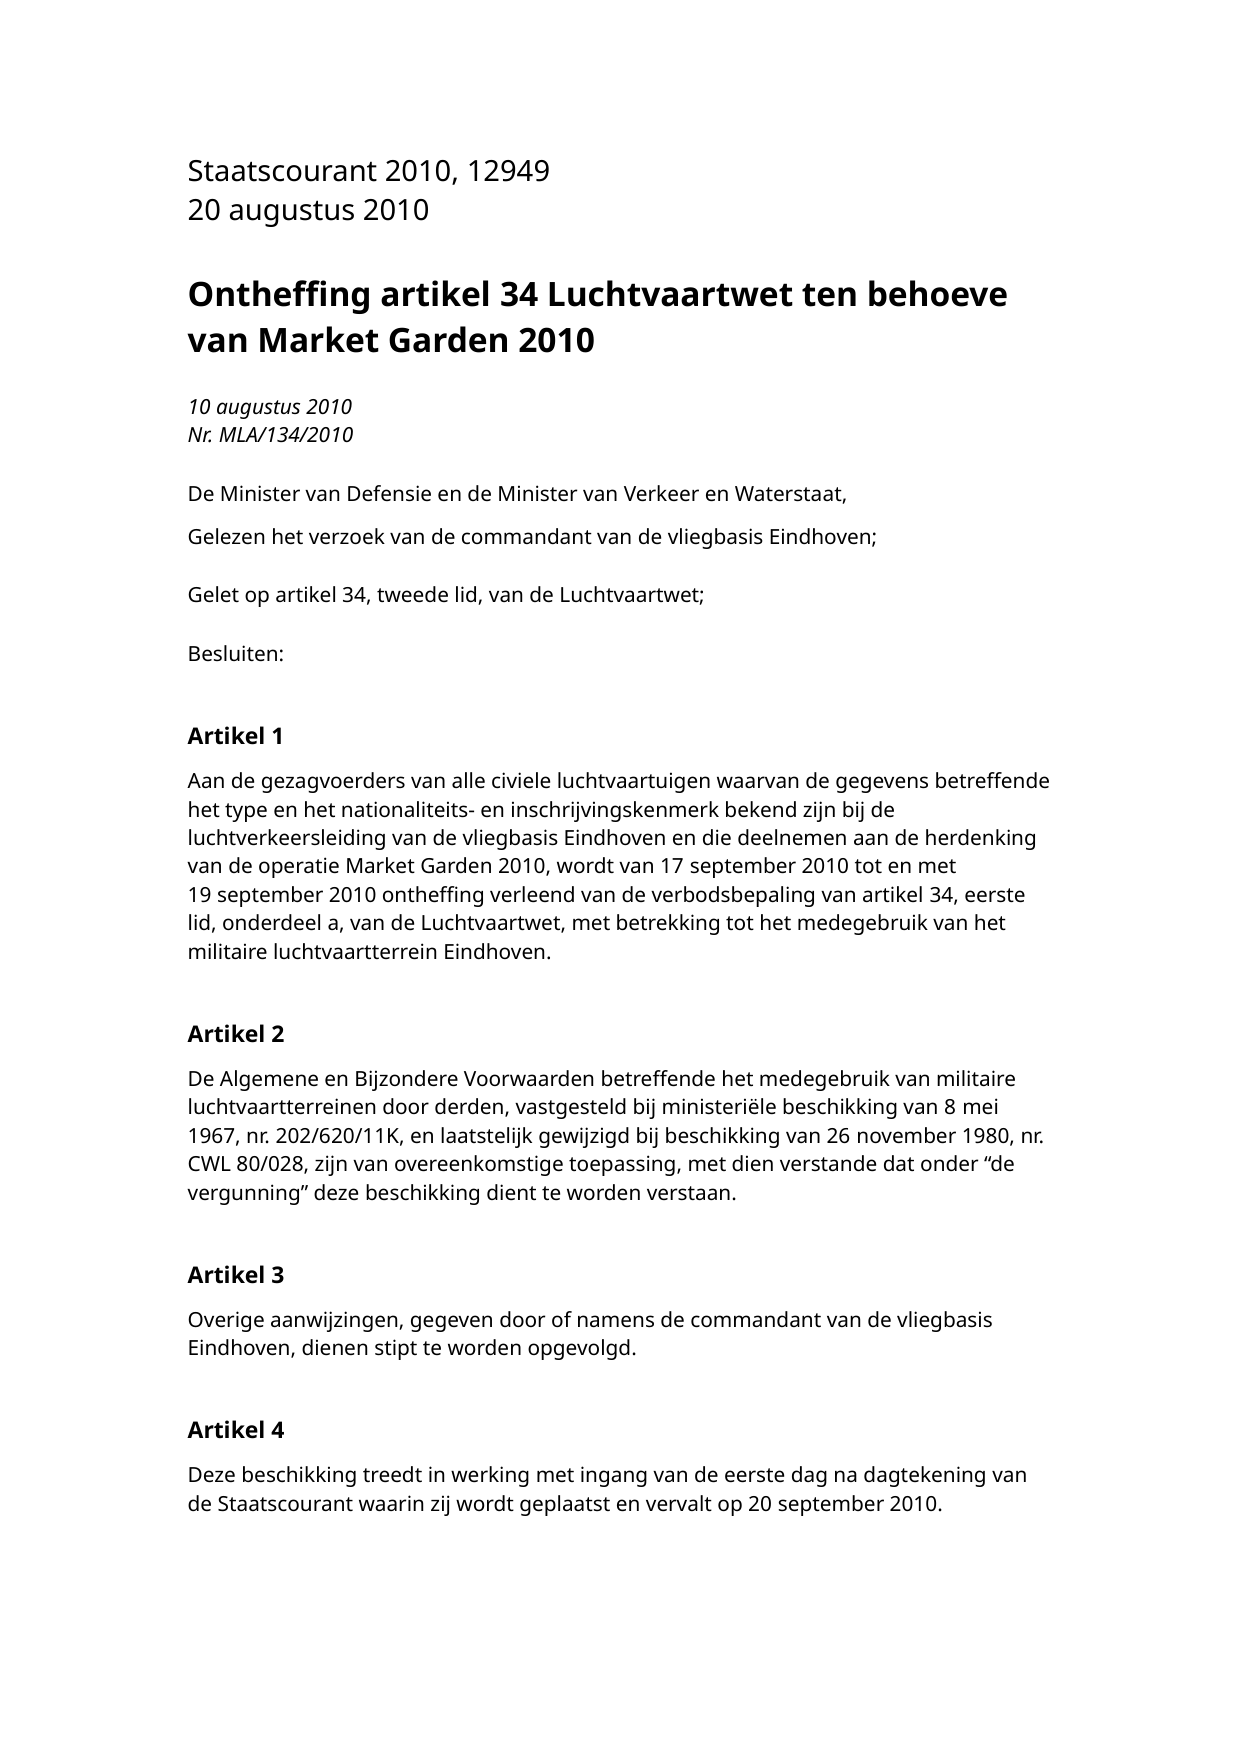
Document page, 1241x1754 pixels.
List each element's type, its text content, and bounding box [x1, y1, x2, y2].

text Besluiten: [187, 639, 1053, 667]
subtitle Artikel 2 [187, 1018, 1053, 1049]
text De Algemene en Bijzondere Voorwaarden betreffende het medegebruik van militaire luchtvaartterreinen door derden, vastgesteld bij ministeriële beschikking van 8 mei 1967, nr. 202/620/11K, en laatstelijk gewijzigd bij beschikking van 26 november 1980, nr. CWL 80/028, zijn van overeenkomstige toepassing, met dien verstande dat onder “de vergunning” deze beschikking dient te worden verstaan. [187, 1064, 1053, 1206]
text Overige aanwijzingen, gegeven door of namens de commandant van de vliegbasis Eindhoven, dienen stipt te worden opgevolgd. [187, 1305, 1053, 1362]
text Staatscourant 2010, 12949 [187, 150, 1053, 190]
subtitle Artikel 1 [187, 720, 1053, 751]
text Gelezen het verzoek van de commandant van de vliegbasis Eindhoven; [187, 522, 1053, 551]
subtitle Artikel 4 [187, 1414, 1053, 1446]
text Deze beschikking treedt in werking met ingang van de eerste dag na dagtekening van de Staatscourant waarin zij wordt geplaatst en vervalt op 20 september 2010. [187, 1461, 1053, 1517]
text 20 augustus 2010 [187, 190, 1053, 229]
text Aan de gezagvoerders van alle civiele luchtvaartuigen waarvan de gegevens betreffende het type en het nationaliteits- en inschrijvingskenmerk bekend zijn bij de luchtverkeersleiding van de vliegbasis Eindhoven en die deelnemen aan de herdenking van de operatie Market Garden 2010, wordt van 17 september 2010 tot en met 19 september 2010 ontheffing verleend van de verbodsbepaling van artikel 34, eerste lid, onderdeel a, van de Luchtvaartwet, met betrekking tot het medegebruik van het militaire luchtvaartterrein Eindhoven. [187, 766, 1053, 965]
text 10 augustus 2010 [187, 392, 1053, 420]
text De Minister van Defensie en de Minister van Verkeer en Waterstaat, [187, 479, 1053, 507]
text Gelet op artikel 34, tweede lid, van de Luchtvaartwet; [187, 581, 1053, 609]
subtitle Artikel 3 [187, 1259, 1053, 1290]
text Nr. MLA/134/2010 [187, 420, 1053, 449]
subtitle Ontheffing artikel 34 Luchtvaartwet ten behoeve van Market Garden 2010 [187, 271, 1053, 362]
